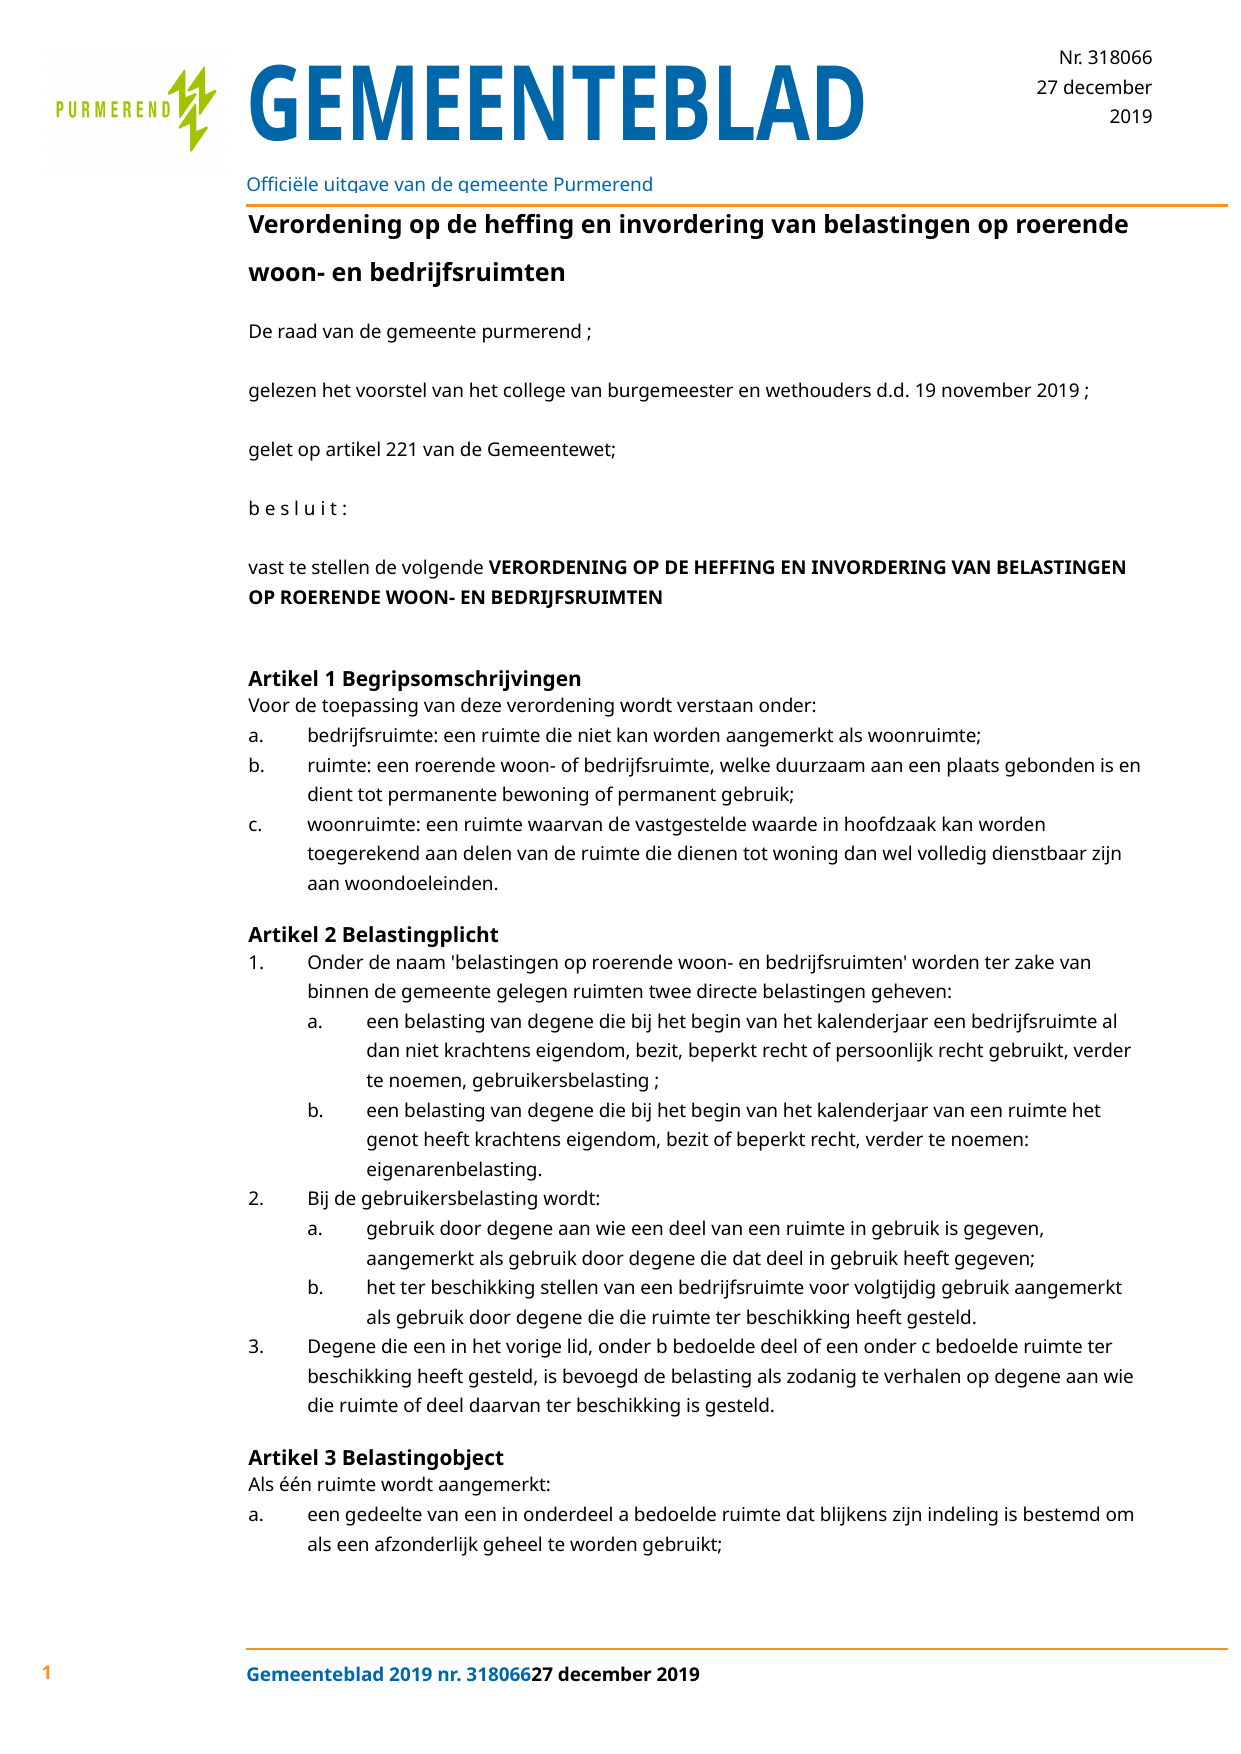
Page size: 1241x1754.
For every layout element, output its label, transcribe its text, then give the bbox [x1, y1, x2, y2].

text Artikel 3 Belastingobject [248, 1443, 1152, 1472]
list een belasting van degene die bij het begin van het kalenderjaar van een ruimte het genot heeft krachtens eigendom, bezit of beperkt recht, verder te noemen: eigenarenbelasting. [307, 1097, 1152, 1182]
list ruimte: een roerende woon- of bedrijfsruimte, welke duurzaam aan een plaats gebonden is en dient tot permanente bewoning of permanent gebruik; [248, 752, 1152, 807]
text b e s l u i t : [248, 495, 1152, 521]
list een belasting van degene die bij het begin van het kalenderjaar een bedrijfsruimte al dan niet krachtens eigendom, bezit, beperkt recht of persoonlijk recht gebruikt, verder te noemen, gebruikersbelasting ; [307, 1008, 1152, 1093]
text Voor de toepassing van deze verordening wordt verstaan onder: [248, 693, 1152, 718]
text vast te stellen de volgende VERORDENING OP DE HEFFING EN INVORDERING VAN BELASTINGEN OP ROERENDE WOON- EN BEDRIJFSRUIMTEN [248, 554, 1152, 610]
list bedrijfsruimte: een ruimte die niet kan worden aangemerkt als woonruimte; [248, 722, 1152, 748]
list Bij de gebruikersbelasting wordt: [248, 1186, 1152, 1211]
text Artikel 2 Belastingplicht [248, 921, 1152, 949]
text De raad van de gemeente purmerend ; [248, 318, 1152, 344]
picture [41, 47, 231, 172]
text Als één ruimte wordt aangemerkt: [248, 1472, 1152, 1497]
text Artikel 1 Begripsomschrijvingen [248, 664, 1152, 693]
text gelet op artikel 221 van de Gemeentewet; [248, 436, 1152, 462]
list gebruik door degene aan wie een deel van een ruimte in gebruik is gegeven, aangemerkt als gebruik door degene die dat deel in gebruik heeft gegeven; [307, 1215, 1152, 1271]
list Degene die een in het vorige lid, onder b bedoelde deel of een onder c bedoelde ruimte ter beschikking heeft gesteld, is bevoegd de belasting als zodanig te verhalen op degene aan wie die ruimte of deel daarvan ter beschikking is gesteld. [248, 1333, 1152, 1418]
list het ter beschikking stellen van een bedrijfsruimte voor volgtijdig gebruik aangemerkt als gebruik door degene die die ruimte ter beschikking heeft gesteld. [307, 1274, 1152, 1330]
list Onder de naam 'belastingen op roerende woon- en bedrijfsruimten' worden ter zake van binnen de gemeente gelegen ruimten twee directe belastingen geheven: [248, 949, 1152, 1004]
text gelezen het voorstel van het college van burgemeester en wethouders d.d. 19 november 2019 ; [248, 377, 1152, 403]
list een gedeelte van een in onderdeel a bedoelde ruimte dat blijkens zijn indeling is bestemd om als een afzonderlijk geheel te worden gebruikt; [248, 1501, 1152, 1556]
list woonruimte: een ruimte waarvan de vastgestelde waarde in hoofdzaak kan worden toegerekend aan delen van de ruimte die dienen tot woning dan wel volledig dienstbaar zijn aan woondoeleinden. [248, 811, 1152, 896]
text Verordening op de heffing en invordering van belastingen op roerende woon- en bedrijfsruimten [248, 207, 1152, 288]
